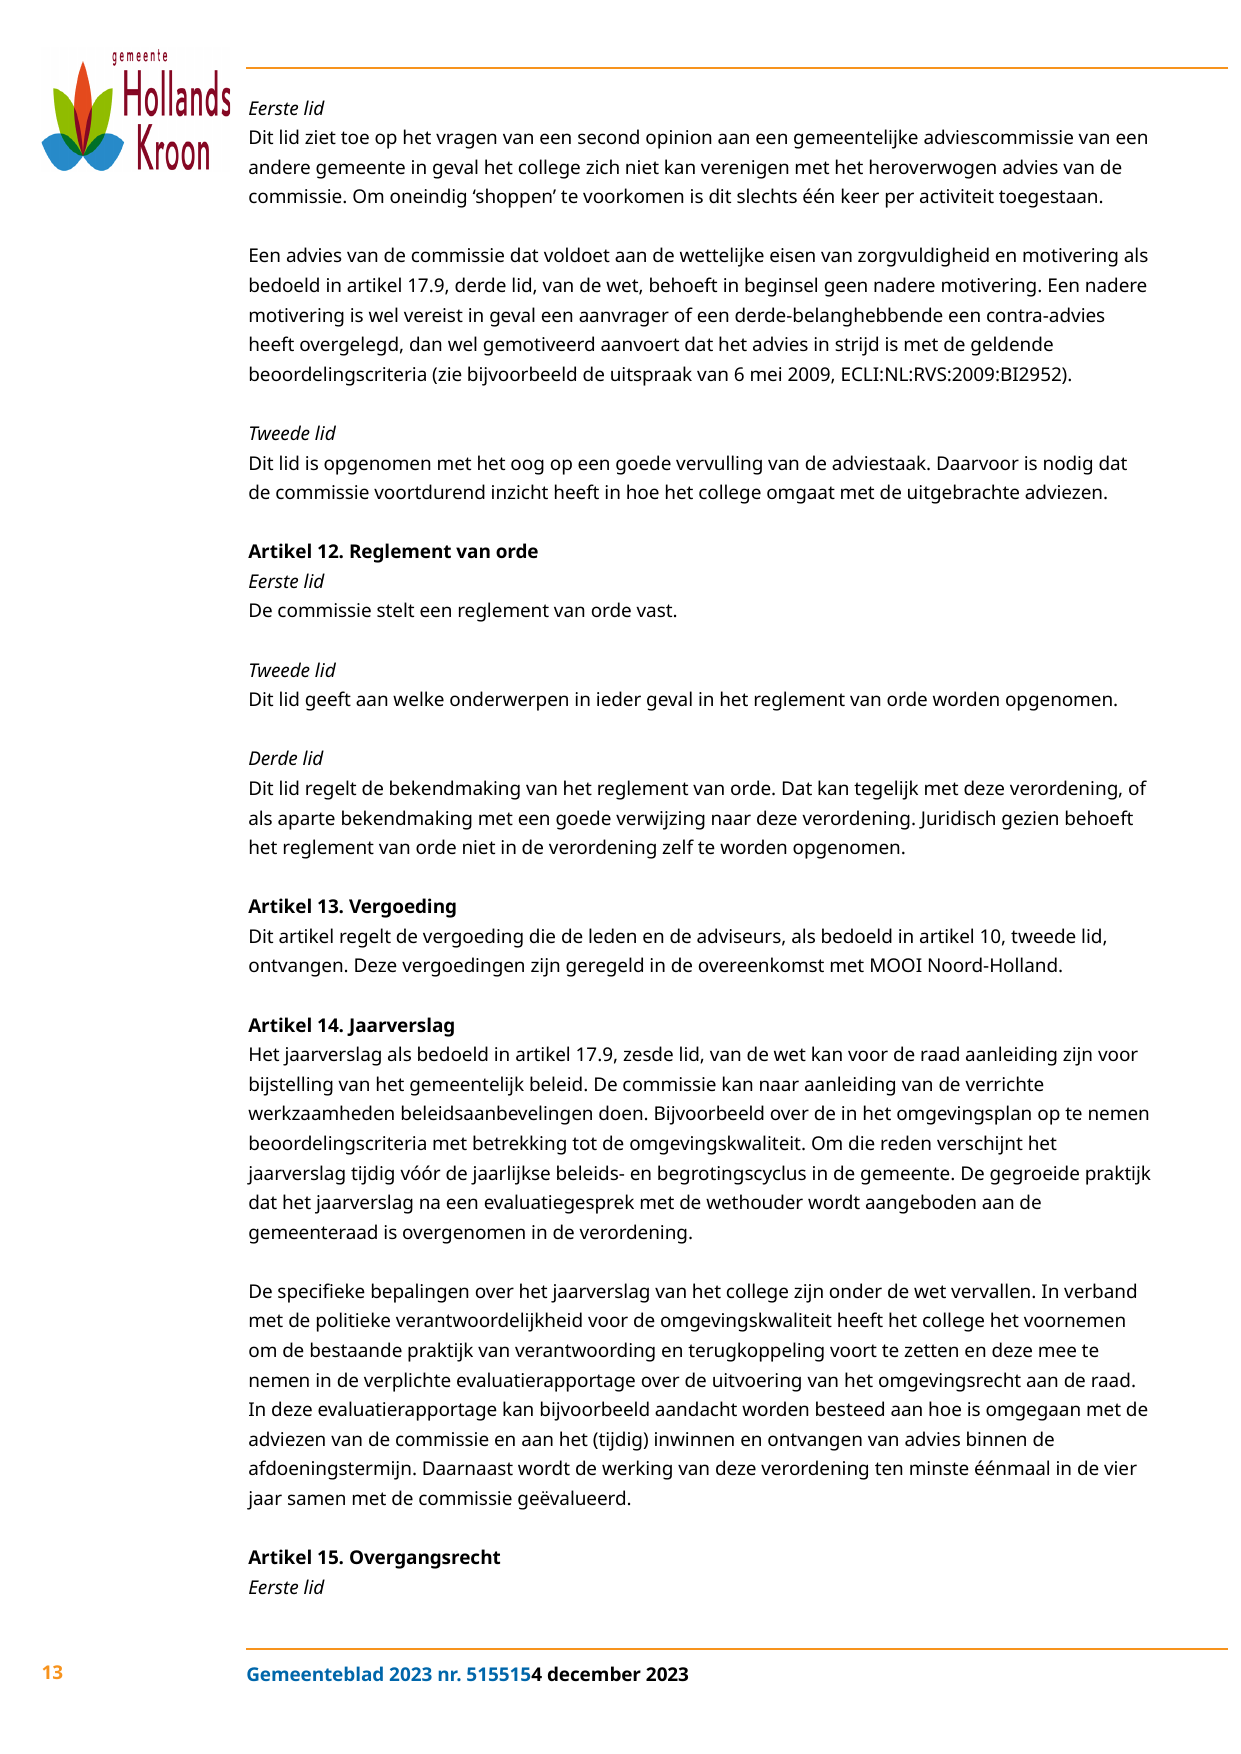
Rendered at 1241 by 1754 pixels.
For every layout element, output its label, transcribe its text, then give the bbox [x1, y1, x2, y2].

text De commissie stelt een reglement van orde vast. [248, 598, 1152, 623]
text Een advies van de commissie dat voldoet aan de wettelijke eisen van zorgvuldigheid en motivering als bedoeld in artikel 17.9, derde lid, van de wet, behoeft in beginsel geen nadere motivering. Een nadere motivering is wel vereist in geval een aanvrager of een derde-belanghebbende een contra-advies heeft overgelegd, dan wel gemotiveerd aanvoert dat het advies in strijd is met de geldende beoordelingscriteria (zie bijvoorbeeld de uitspraak van 6 mei 2009, ECLI:NL:RVS:2009:BI2952). [248, 243, 1152, 387]
text Dit lid geeft aan welke onderwerpen in ieder geval in het reglement van orde worden opgenomen. [248, 686, 1152, 712]
text Het jaarverslag als bedoeld in artikel 17.9, zesde lid, van de wet kan voor de raad aanleiding zijn voor bijstelling van het gemeentelijk beleid. De commissie kan naar aanleiding van de verrichte werkzaamheden beleidsaanbevelingen doen. Bijvoorbeeld over de in het omgevingsplan op te nemen beoordelingscriteria met betrekking tot de omgevingskwaliteit. Om die reden verschijnt het jaarverslag tijdig vóór de jaarlijkse beleids- en begrotingscyclus in de gemeente. De gegroeide praktijk dat het jaarverslag na een evaluatiegesprek met de wethouder wordt aangeboden aan de gemeenteraad is overgenomen in de verordening. [248, 1041, 1152, 1245]
text Dit lid ziet toe op het vragen van een second opinion aan een gemeentelijke adviescommissie van een andere gemeente in geval het college zich niet kan verenigen met het heroverwogen advies van de commissie. Om oneindig ‘shoppen’ te voorkomen is dit slechts één keer per activiteit toegestaan. [248, 124, 1152, 209]
text Eerste lid [248, 95, 1152, 121]
text Eerste lid [248, 568, 1152, 594]
text Artikel 15. Overgangsrecht [248, 1544, 1152, 1570]
text Dit artikel regelt de vergoeding die de leden en de adviseurs, als bedoeld in artikel 10, tweede lid, ontvangen. Deze vergoedingen zijn geregeld in de overeenkomst met MOOI Noord-Holland. [248, 923, 1152, 978]
text Artikel 12. Reglement van orde [248, 538, 1152, 564]
text Artikel 14. Jaarverslag [248, 1012, 1152, 1038]
text Dit lid is opgenomen met het oog op een goede vervulling van de adviestaak. Daarvoor is nodig dat de commissie voortdurend inzicht heeft in hoe het college omgaat met de uitgebrachte adviezen. [248, 450, 1152, 505]
text Tweede lid [248, 420, 1152, 446]
text Eerste lid [248, 1574, 1152, 1600]
text Derde lid [248, 746, 1152, 771]
text De specifieke bepalingen over het jaarverslag van het college zijn onder de wet vervallen. In verband met de politieke verantwoordelijkheid voor de omgevingskwaliteit heeft het college het voornemen om de bestaande praktijk van verantwoording en terugkoppeling voort te zetten en deze mee te nemen in de verplichte evaluatierapportage over de uitvoering van het omgevingsrecht aan de raad. In deze evaluatierapportage kan bijvoorbeeld aandacht worden besteed aan hoe is omgegaan met de adviezen van de commissie en aan het (tijdig) inwinnen en ontvangen van advies binnen de afdoeningstermijn. Daarnaast wordt de werking van deze verordening ten minste éénmaal in de vier jaar samen met de commissie geëvalueerd. [248, 1278, 1152, 1511]
text Artikel 13. Vergoeding [248, 893, 1152, 919]
text Tweede lid [248, 657, 1152, 683]
picture [41, 47, 231, 172]
text Dit lid regelt de bekendmaking van het reglement van orde. Dat kan tegelijk met deze verordening, of als aparte bekendmaking met een goede verwijzing naar deze verordening. Juridisch gezien behoeft het reglement van orde niet in de verordening zelf te worden opgenomen. [248, 775, 1152, 860]
